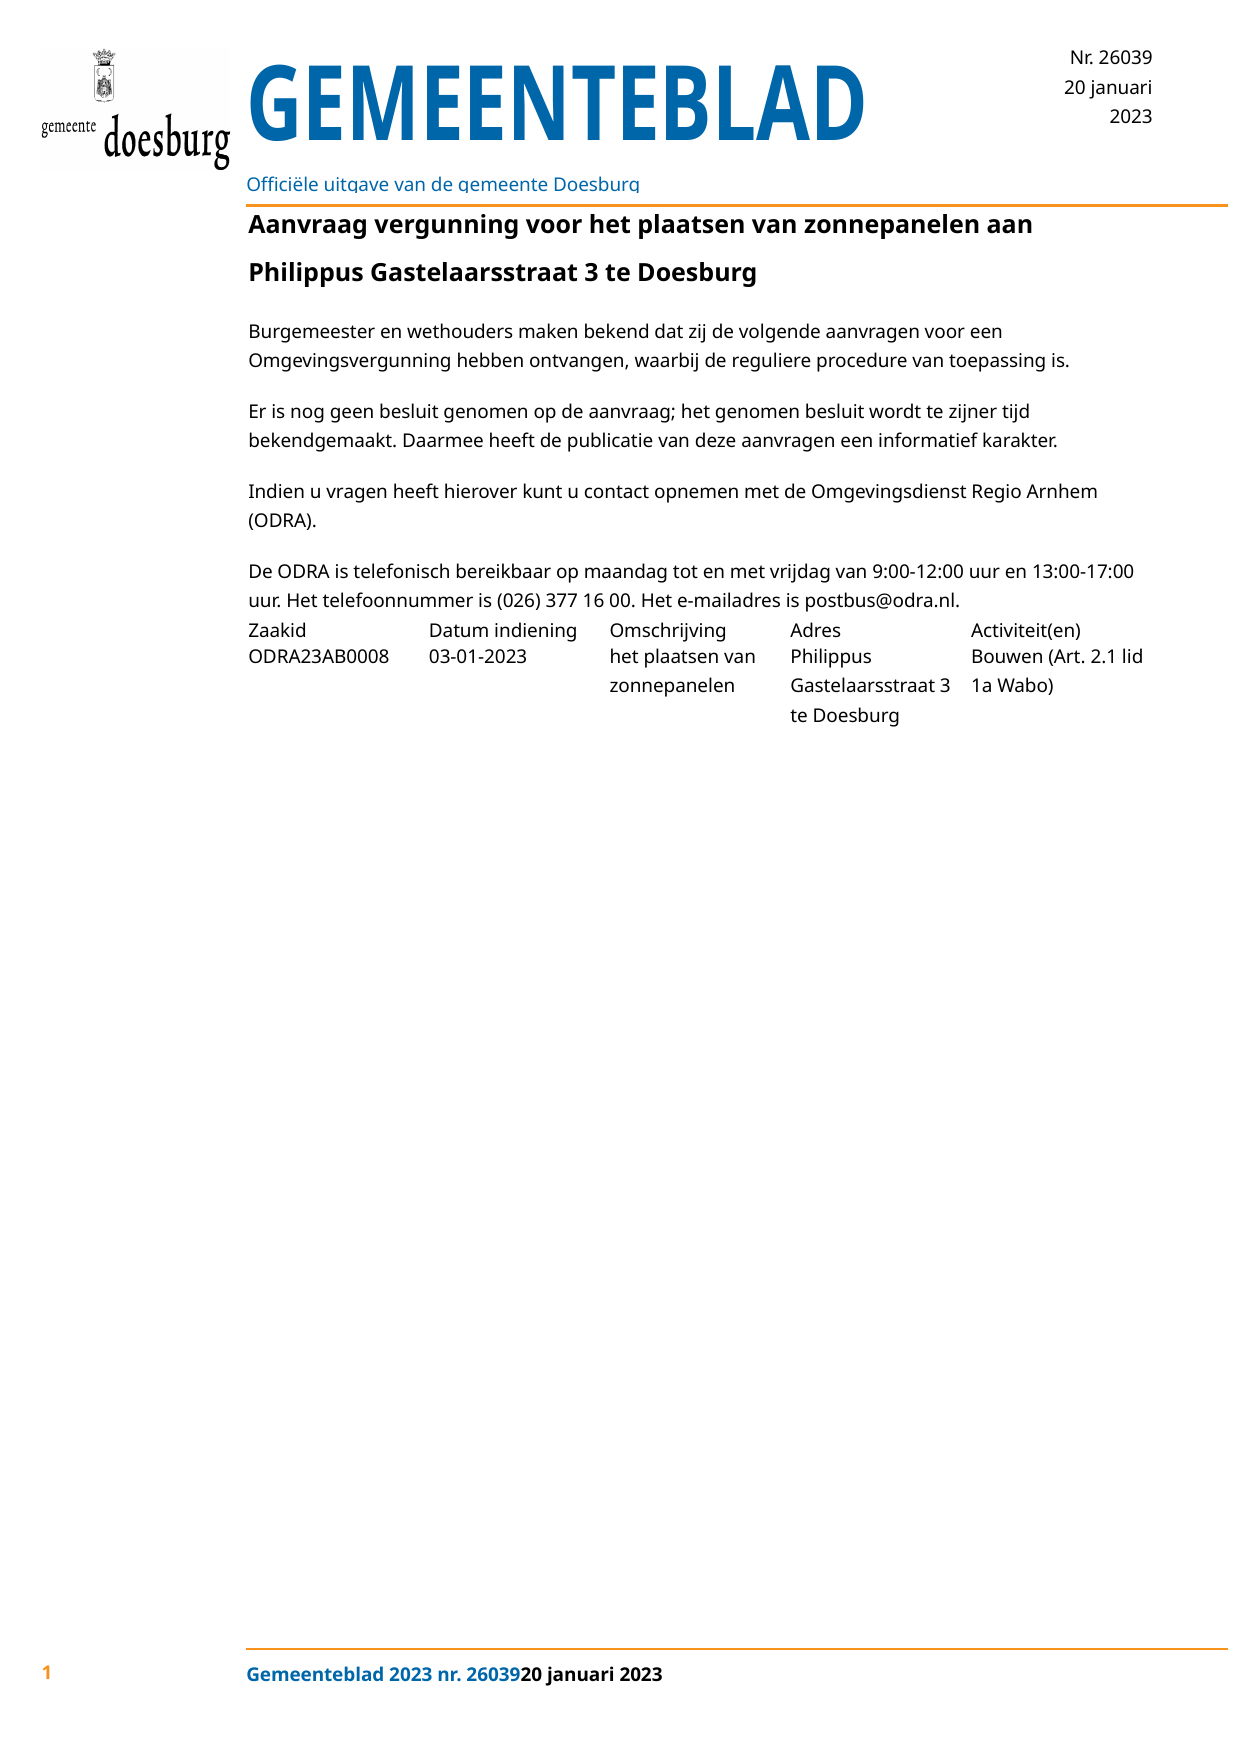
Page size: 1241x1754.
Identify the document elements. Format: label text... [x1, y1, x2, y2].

text Indien u vragen heeft hierover kunt u contact opnemen met de Omgevingsdienst Regio Arnhem (ODRA). [248, 478, 1152, 533]
table_cell Bouwen (Art. 2.1 lid 1a Wabo) [971, 643, 1152, 728]
table_cell het plaatsen van zonnepanelen [609, 643, 790, 728]
table_header Omschrijving [609, 617, 790, 643]
table_cell Philippus Gastelaarsstraat 3 te Doesburg [790, 643, 971, 728]
table_cell 03-01-2023 [429, 643, 609, 728]
table_header Adres [790, 617, 971, 643]
picture [41, 47, 231, 172]
text De ODRA is telefonisch bereikbaar op maandag tot en met vrijdag van 9:00-12:00 uur en 13:00-17:00 uur. Het telefoonnummer is (026) 377 16 00. Het e-mailadres is postbus@odra.nl. [248, 558, 1152, 613]
table_cell ODRA23AB0008 [248, 643, 429, 728]
text Burgemeester en wethouders maken bekend dat zij de volgende aanvragen voor een Omgevingsvergunning hebben ontvangen, waarbij de reguliere procedure van toepassing is. [248, 318, 1152, 373]
table_header Zaakid [248, 617, 429, 643]
text Aanvraag vergunning voor het plaatsen van zonnepanelen aan Philippus Gastelaarsstraat 3 te Doesburg [248, 207, 1152, 288]
table_header Activiteit(en) [971, 617, 1152, 643]
table_header Datum indiening [429, 617, 609, 643]
text Er is nog geen besluit genomen op de aanvraag; het genomen besluit wordt te zijner tijd bekendgemaakt. Daarmee heeft de publicatie van deze aanvragen een informatief karakter. [248, 398, 1152, 453]
